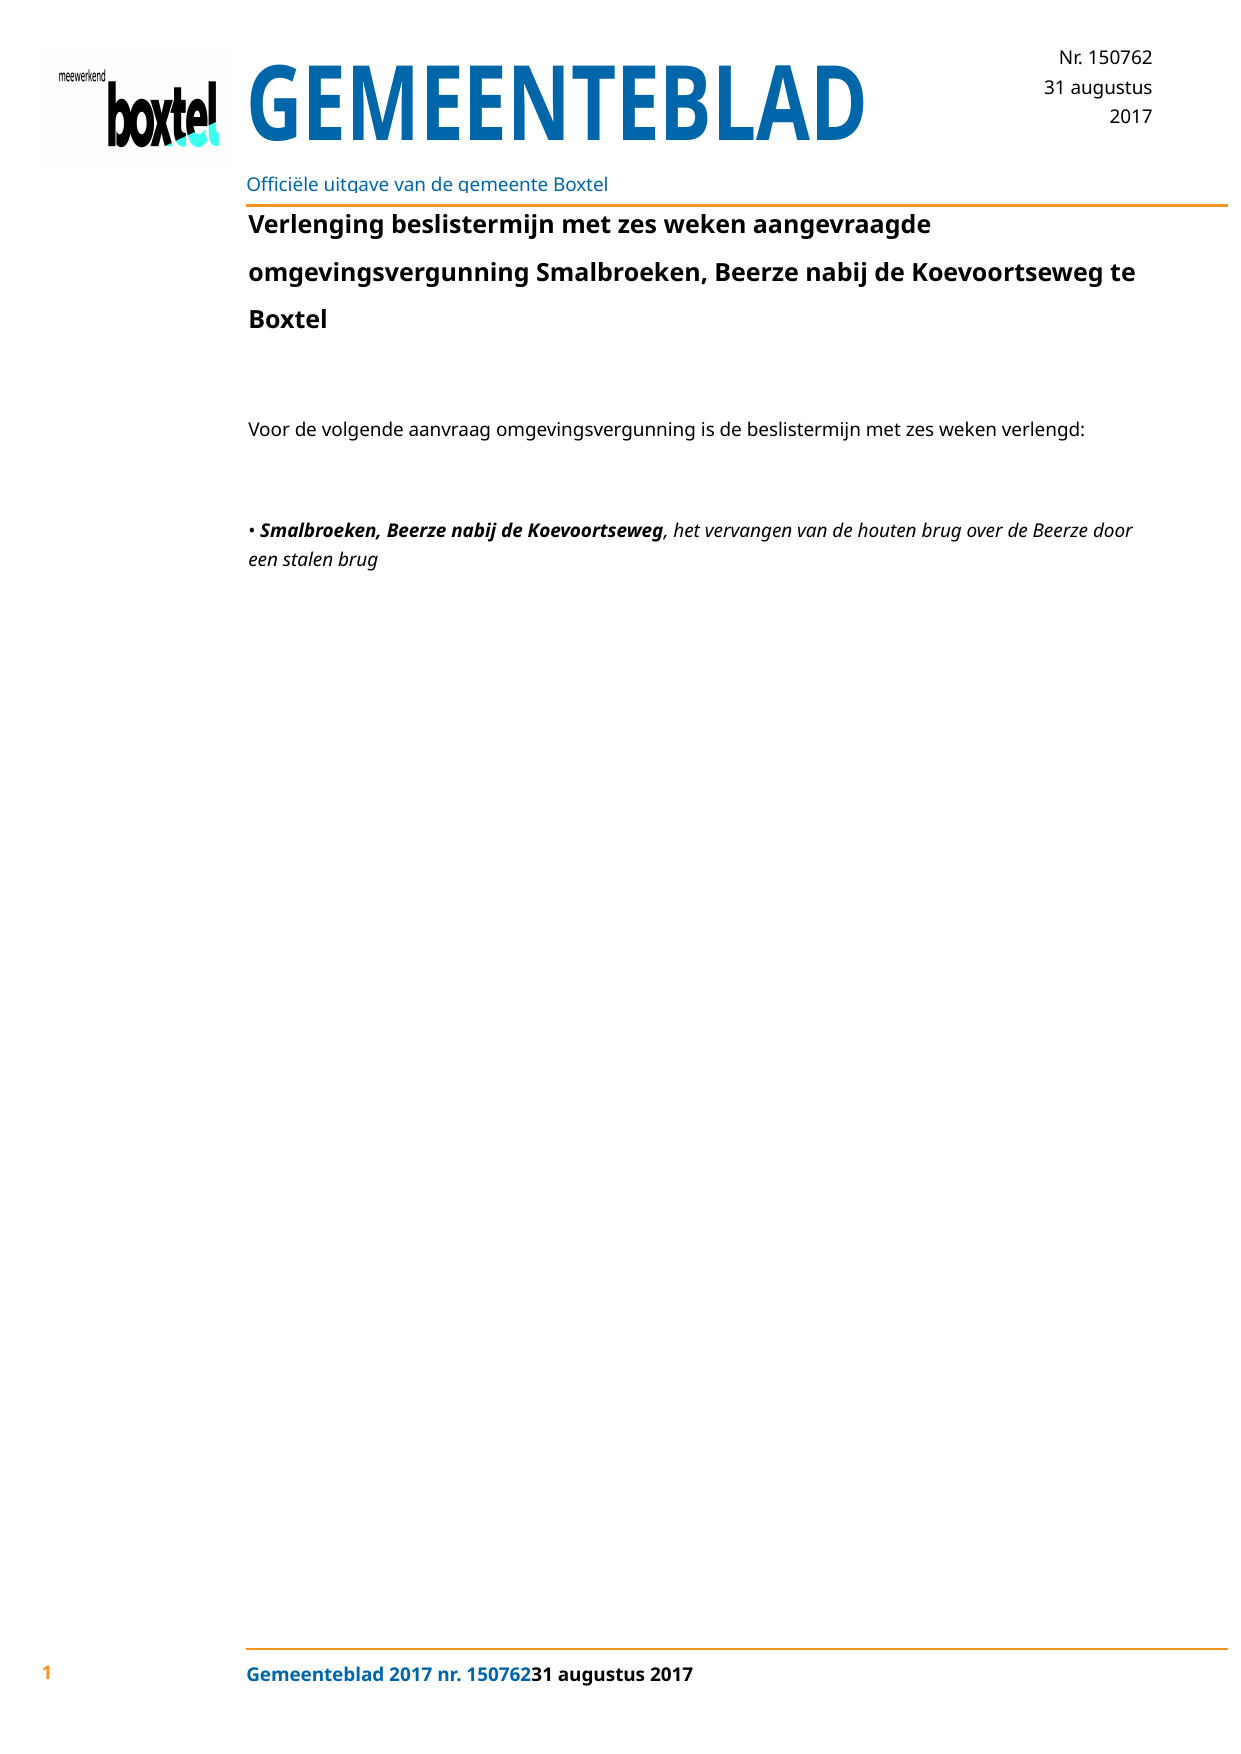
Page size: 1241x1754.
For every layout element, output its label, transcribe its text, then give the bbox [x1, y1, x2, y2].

text Verlenging beslistermijn met zes weken aangevraagde omgevingsvergunning Smalbroeken, Beerze nabij de Koevoortseweg te Boxtel [248, 207, 1152, 336]
text Voor de volgende aanvraag omgevingsvergunning is de beslistermijn met zes weken verlengd: [248, 416, 1152, 442]
text • Smalbroeken, Beerze nabij de Koevoortseweg, het vervangen van de houten brug over de Beerze door een stalen brug [248, 517, 1152, 572]
picture [41, 47, 231, 172]
